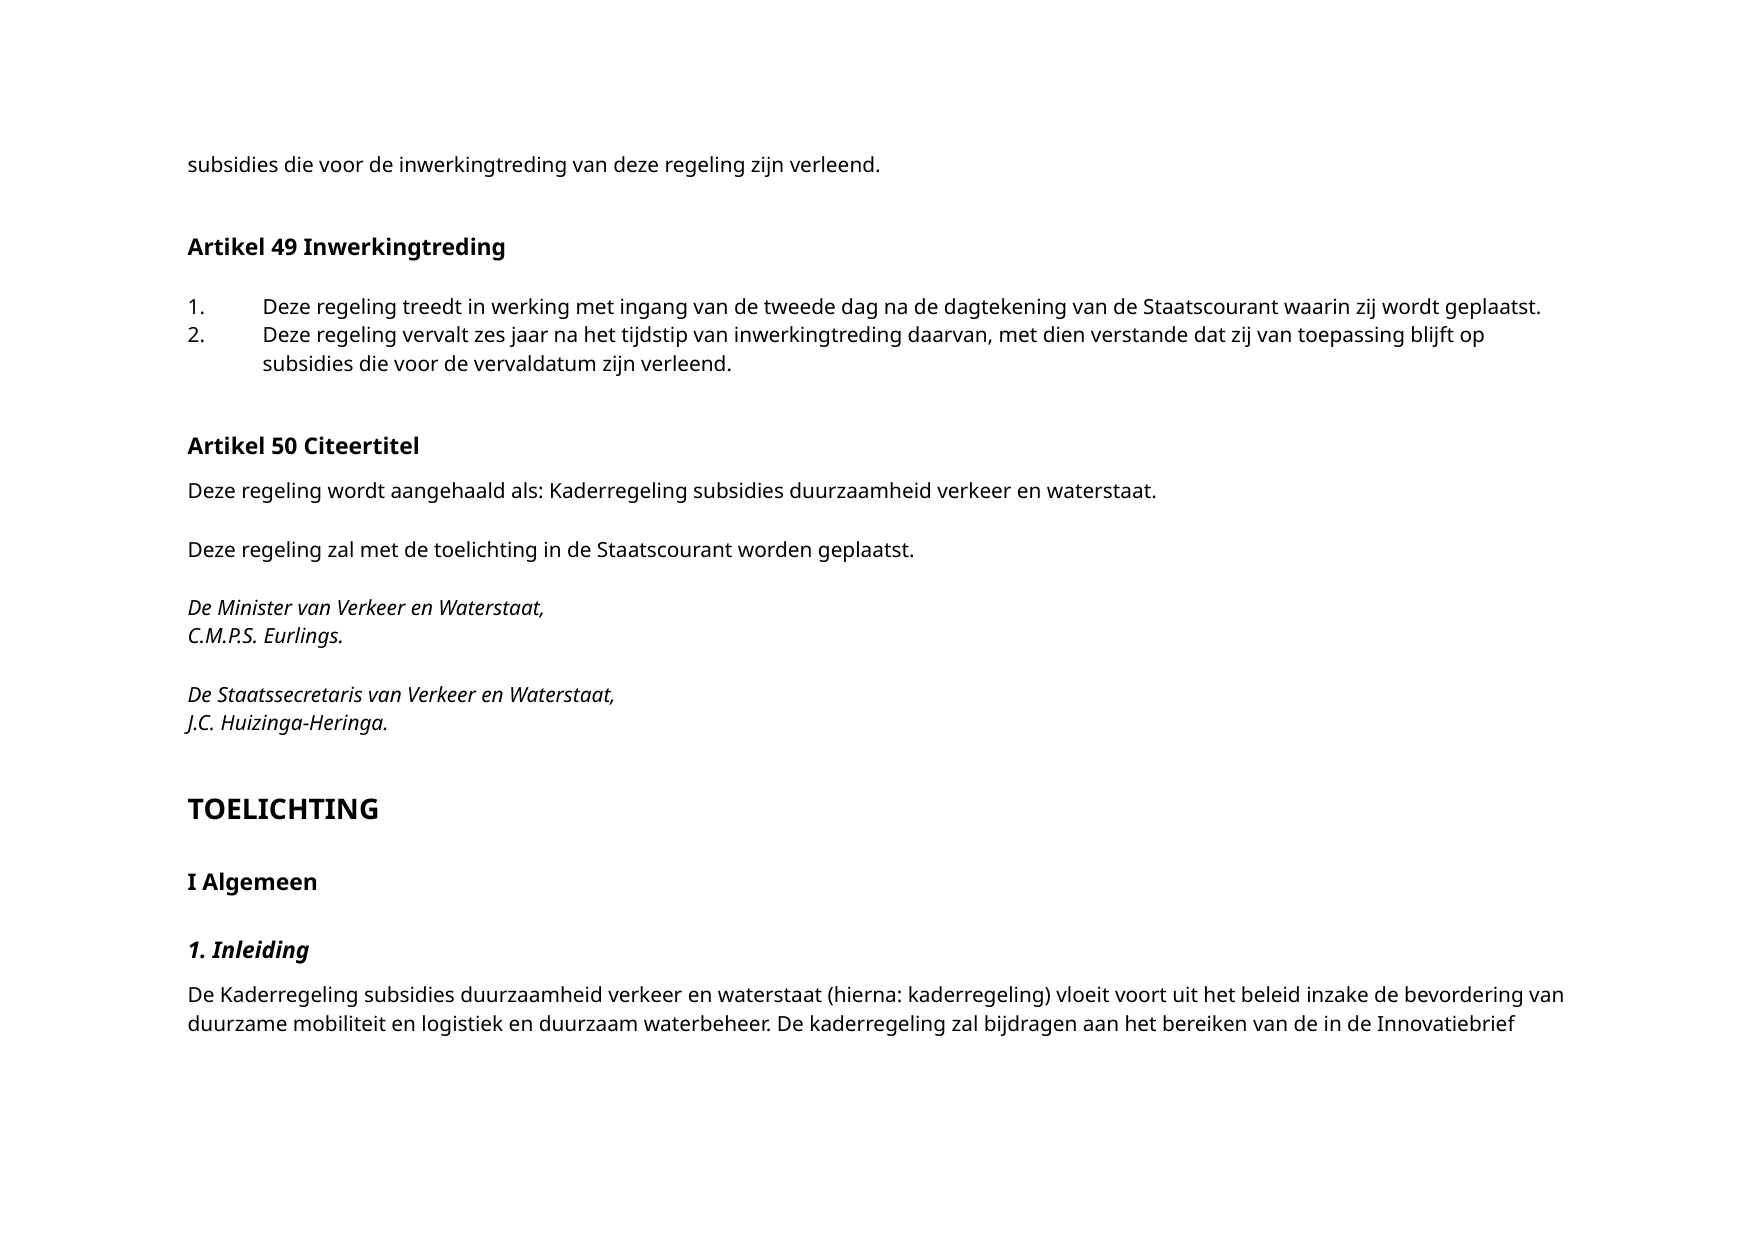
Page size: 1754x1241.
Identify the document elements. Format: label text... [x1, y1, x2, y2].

text I Algemeen [187, 866, 1566, 897]
text subsidies die voor de inwerkingtreding van deze regeling zijn verleend. [187, 150, 1566, 178]
text C.M.P.S. Eurlings. [187, 622, 1566, 650]
text Deze regeling wordt aangehaald als: Kaderregeling subsidies duurzaamheid verkeer en waterstaat. [187, 476, 1566, 505]
subtitle Artikel 49 Inwerkingtreding [187, 231, 1566, 262]
list Deze regeling treedt in werking met ingang van de tweede dag na de dagtekening van de Staatscourant waarin zij wordt geplaatst. [187, 292, 1566, 321]
text 1. Inleiding [187, 934, 1566, 966]
text J.C. Huizinga-Heringa. [187, 708, 1566, 737]
list Deze regeling vervalt zes jaar na het tijdstip van inwerkingtreding daarvan, met dien verstande dat zij van toepassing blijft op subsidies die voor de vervaldatum zijn verleend. [187, 321, 1566, 377]
subtitle Artikel 50 Citeertitel [187, 430, 1566, 461]
text De Minister van Verkeer en Waterstaat, [187, 593, 1566, 622]
text Deze regeling zal met de toelichting in de Staatscourant worden geplaatst. [187, 535, 1566, 563]
text De Staatssecretaris van Verkeer en Waterstaat, [187, 680, 1566, 708]
text De Kaderregeling subsidies duurzaamheid verkeer en waterstaat (hierna: kaderregeling) vloeit voort uit het beleid inzake de bevordering van duurzame mobiliteit en logistiek en duurzaam waterbeheer. De kaderregeling zal bijdragen aan het bereiken van de in de Innovatiebrief [187, 981, 1566, 1037]
subtitle TOELICHTING [187, 789, 1566, 828]
